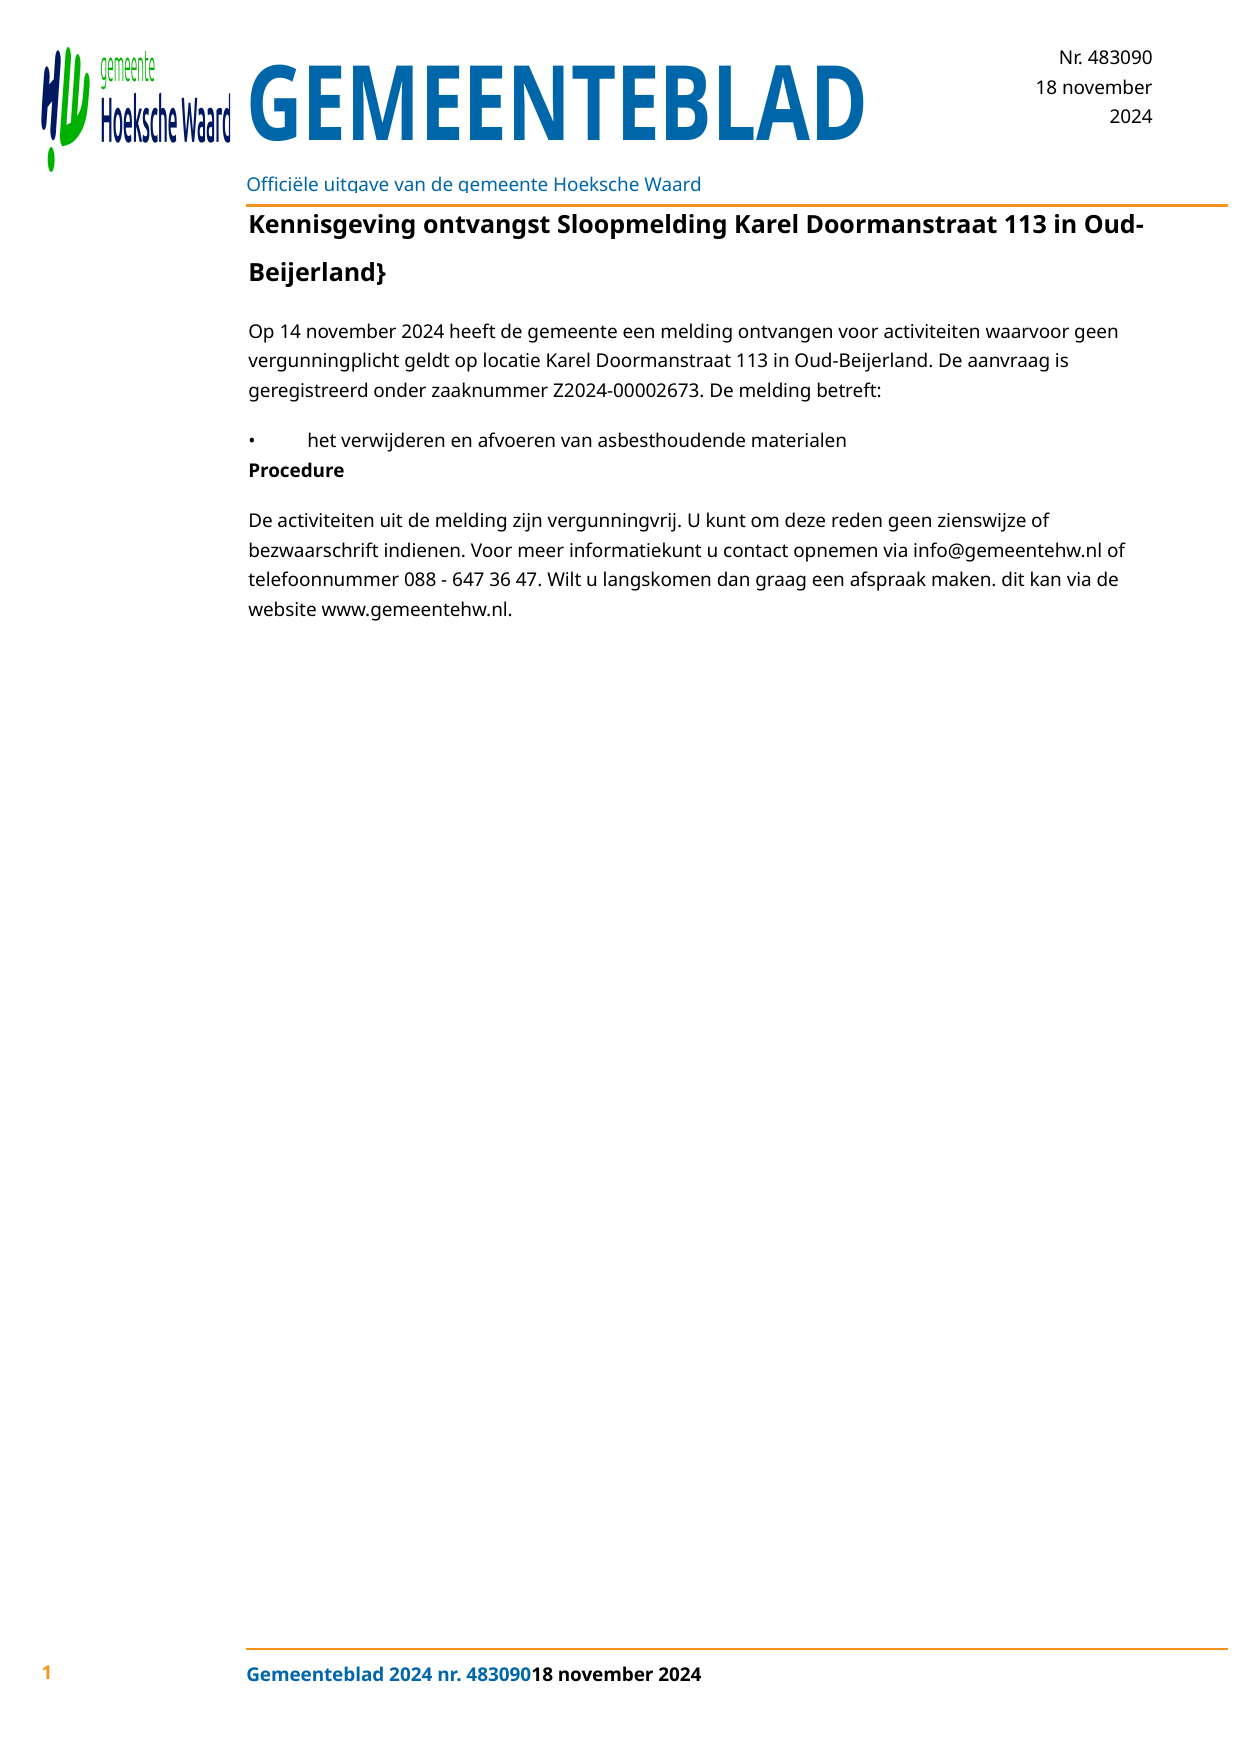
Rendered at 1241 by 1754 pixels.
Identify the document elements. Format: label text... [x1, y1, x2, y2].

text Kennisgeving ontvangst Sloopmelding Karel Doormanstraat 113 in Oud-Beijerland} [248, 207, 1152, 288]
text De activiteiten uit de melding zijn vergunningvrij. U kunt om deze reden geen zienswijze of bezwaarschrift indienen. Voor meer informatiekunt u contact opnemen via info@gemeentehw.nl of telefoonnummer 088 - 647 36 47. Wilt u langskomen dan graag een afspraak maken. dit kan via de website www.gemeentehw.nl. [248, 507, 1152, 622]
picture [41, 47, 231, 172]
text Op 14 november 2024 heeft de gemeente een melding ontvangen voor activiteiten waarvoor geen vergunningplicht geldt op locatie Karel Doormanstraat 113 in Oud-Beijerland. De aanvraag is geregistreerd onder zaaknummer Z2024-00002673. De melding betreft: [248, 318, 1152, 403]
text Procedure [248, 457, 1152, 483]
list het verwijderen en afvoeren van asbesthoudende materialen [248, 427, 1152, 453]
